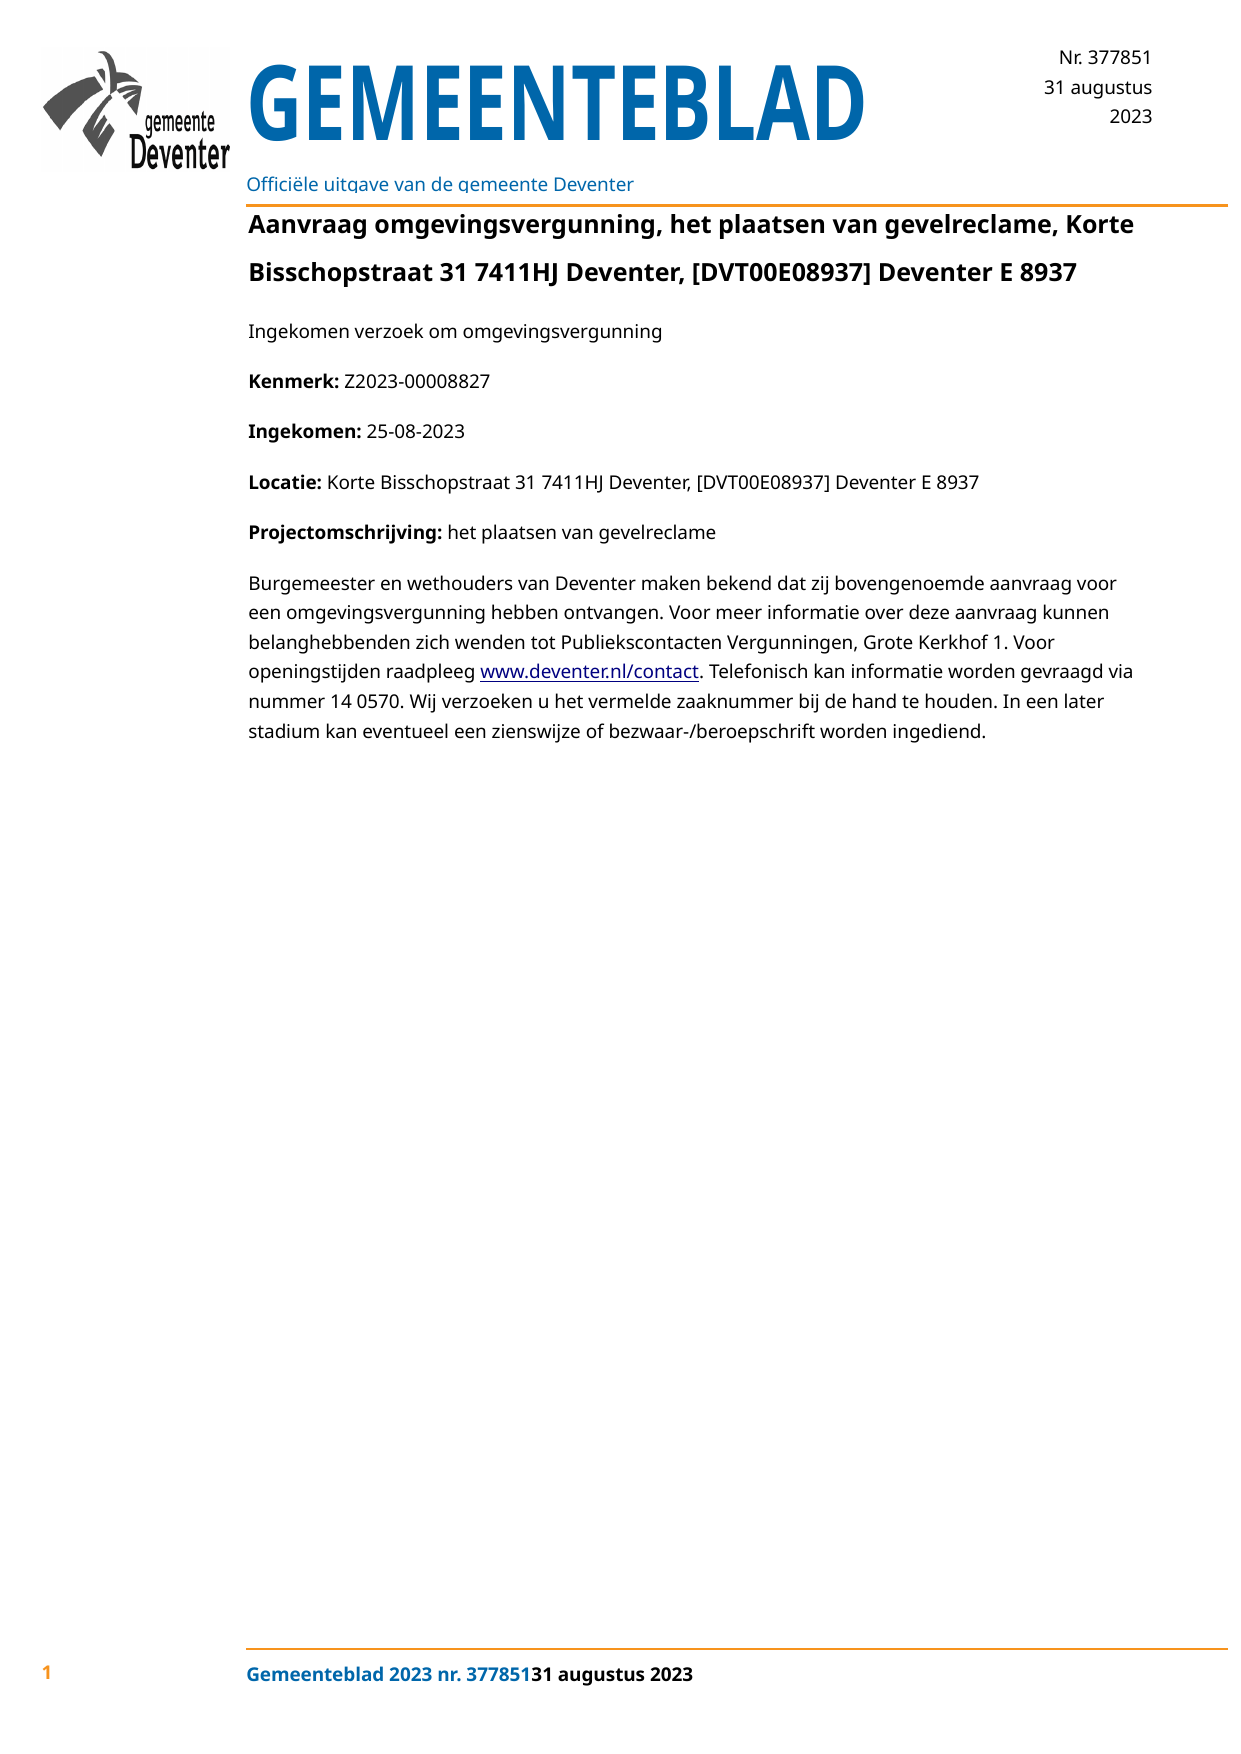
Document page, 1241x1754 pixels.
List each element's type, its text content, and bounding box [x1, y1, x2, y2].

text Ingekomen: 25-08-2023 [248, 419, 1152, 444]
text Kenmerk: Z2023-00008827 [248, 368, 1152, 394]
text Aanvraag omgevingsvergunning, het plaatsen van gevelreclame, Korte Bisschopstraat 31 7411HJ Deventer, [DVT00E08937] Deventer E 8937 [248, 207, 1152, 288]
text Locatie: Korte Bisschopstraat 31 7411HJ Deventer, [DVT00E08937] Deventer E 8937 [248, 469, 1152, 495]
picture [41, 47, 231, 172]
text Projectomschrijving: het plaatsen van gevelreclame [248, 519, 1152, 545]
text Burgemeester en wethouders van Deventer maken bekend dat zij bovengenoemde aanvraag voor een omgevingsvergunning hebben ontvangen. Voor meer informatie over deze aanvraag kunnen belanghebbenden zich wenden tot Publiekscontacten Vergunningen, Grote Kerkhof 1. Voor openingstijden raadpleeg www.deventer.nl/contact. Telefonisch kan informatie worden gevraagd via nummer 14 0570. Wij verzoeken u het vermelde zaaknummer bij de hand te houden. In een later stadium kan eventueel een zienswijze of bezwaar-/beroepschrift worden ingediend. [248, 570, 1152, 744]
text Ingekomen verzoek om omgevingsvergunning [248, 318, 1152, 344]
